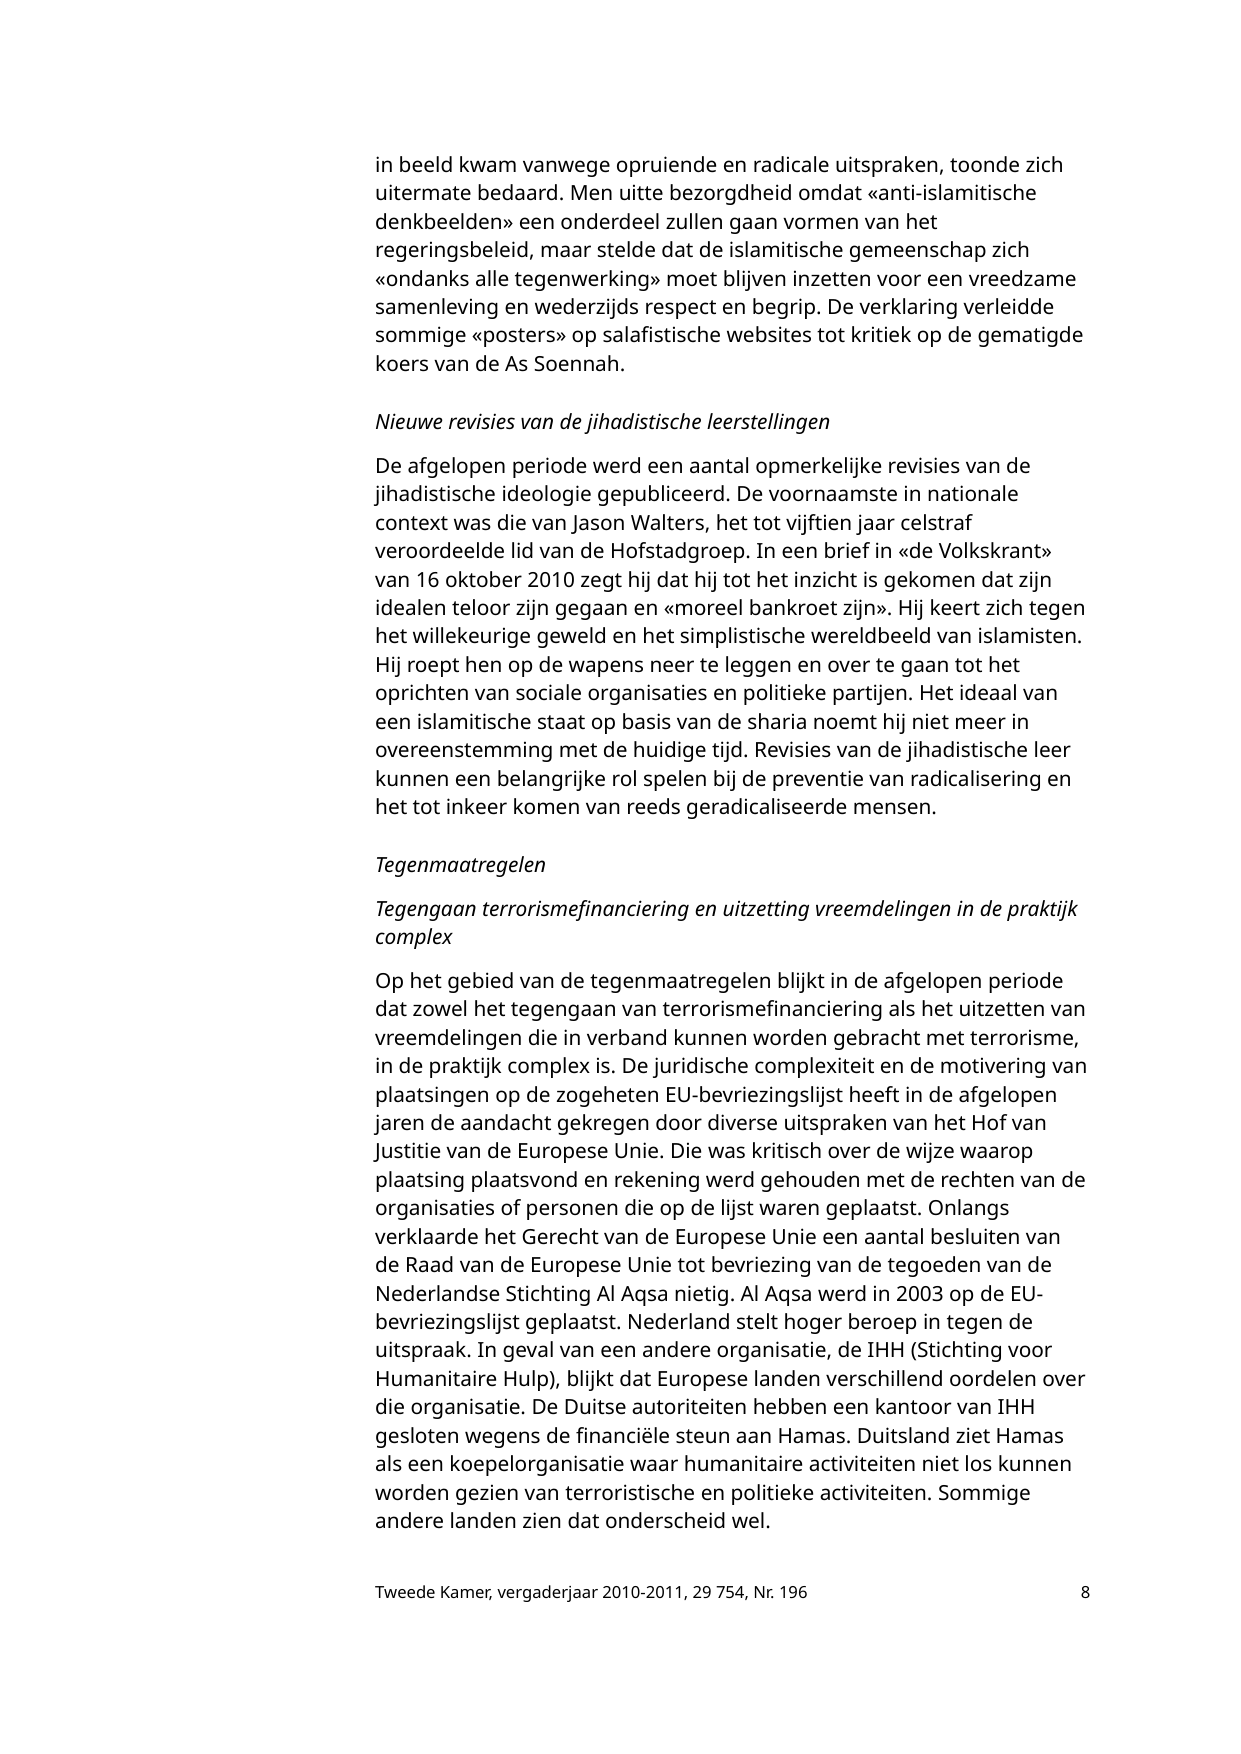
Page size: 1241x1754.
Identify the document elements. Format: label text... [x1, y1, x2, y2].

text Tegenmaatregelen [375, 851, 1090, 879]
text Tegengaan terrorismefinanciering en uitzetting vreemdelingen in de praktijk complex [375, 894, 1090, 951]
text in beeld kwam vanwege opruiende en radicale uitspraken, toonde zich uitermate bedaard. Men uitte bezorgdheid omdat «anti-islamitische denkbeelden» een onderdeel zullen gaan vormen van het regeringsbeleid, maar stelde dat de islamitische gemeenschap zich «ondanks alle tegenwerking» moet blijven inzetten voor een vreedzame samenleving en wederzijds respect en begrip. De verklaring verleidde sommige «posters» op salafistische websites tot kritiek op de gematigde koers van de As Soennah. [375, 150, 1090, 377]
text De afgelopen periode werd een aantal opmerkelijke revisies van de jihadistische ideologie gepubliceerd. De voornaamste in nationale context was die van Jason Walters, het tot vijftien jaar celstraf veroordeelde lid van de Hofstadgroep. In een brief in «de Volkskrant» van 16 oktober 2010 zegt hij dat hij tot het inzicht is gekomen dat zijn idealen teloor zijn gegaan en «moreel bankroet zijn». Hij keert zich tegen het willekeurige geweld en het simplistische wereldbeeld van islamisten. Hij roept hen op de wapens neer te leggen en over te gaan tot het oprichten van sociale organisaties en politieke partijen. Het ideaal van een islamitische staat op basis van de sharia noemt hij niet meer in overeenstemming met de huidige tijd. Revisies van de jihadistische leer kunnen een belangrijke rol spelen bij de preventie van radicalisering en het tot inkeer komen van reeds geradicaliseerde mensen. [375, 451, 1090, 821]
text Op het gebied van de tegenmaatregelen blijkt in de afgelopen periode dat zowel het tegengaan van terrorismefinanciering als het uitzetten van vreemdelingen die in verband kunnen worden gebracht met terrorisme, in de praktijk complex is. De juridische complexiteit en de motivering van plaatsingen op de zogeheten EU-bevriezingslijst heeft in de afgelopen jaren de aandacht gekregen door diverse uitspraken van het Hof van Justitie van de Europese Unie. Die was kritisch over de wijze waarop plaatsing plaatsvond en rekening werd gehouden met de rechten van de organisaties of personen die op de lijst waren geplaatst. Onlangs verklaarde het Gerecht van de Europese Unie een aantal besluiten van de Raad van de Europese Unie tot bevriezing van de tegoeden van de Nederlandse Stichting Al Aqsa nietig. Al Aqsa werd in 2003 op de EU-bevriezingslijst geplaatst. Nederland stelt hoger beroep in tegen de uitspraak. In geval van een andere organisatie, de IHH (Stichting voor Humanitaire Hulp), blijkt dat Europese landen verschillend oordelen over die organisatie. De Duitse autoriteiten hebben een kantoor van IHH gesloten wegens de financiële steun aan Hamas. Duitsland ziet Hamas als een koepelorganisatie waar humanitaire activiteiten niet los kunnen worden gezien van terroristische en politieke activiteiten. Sommige andere landen zien dat onderscheid wel. [375, 966, 1090, 1535]
text Nieuwe revisies van de jihadistische leerstellingen [375, 407, 1090, 436]
